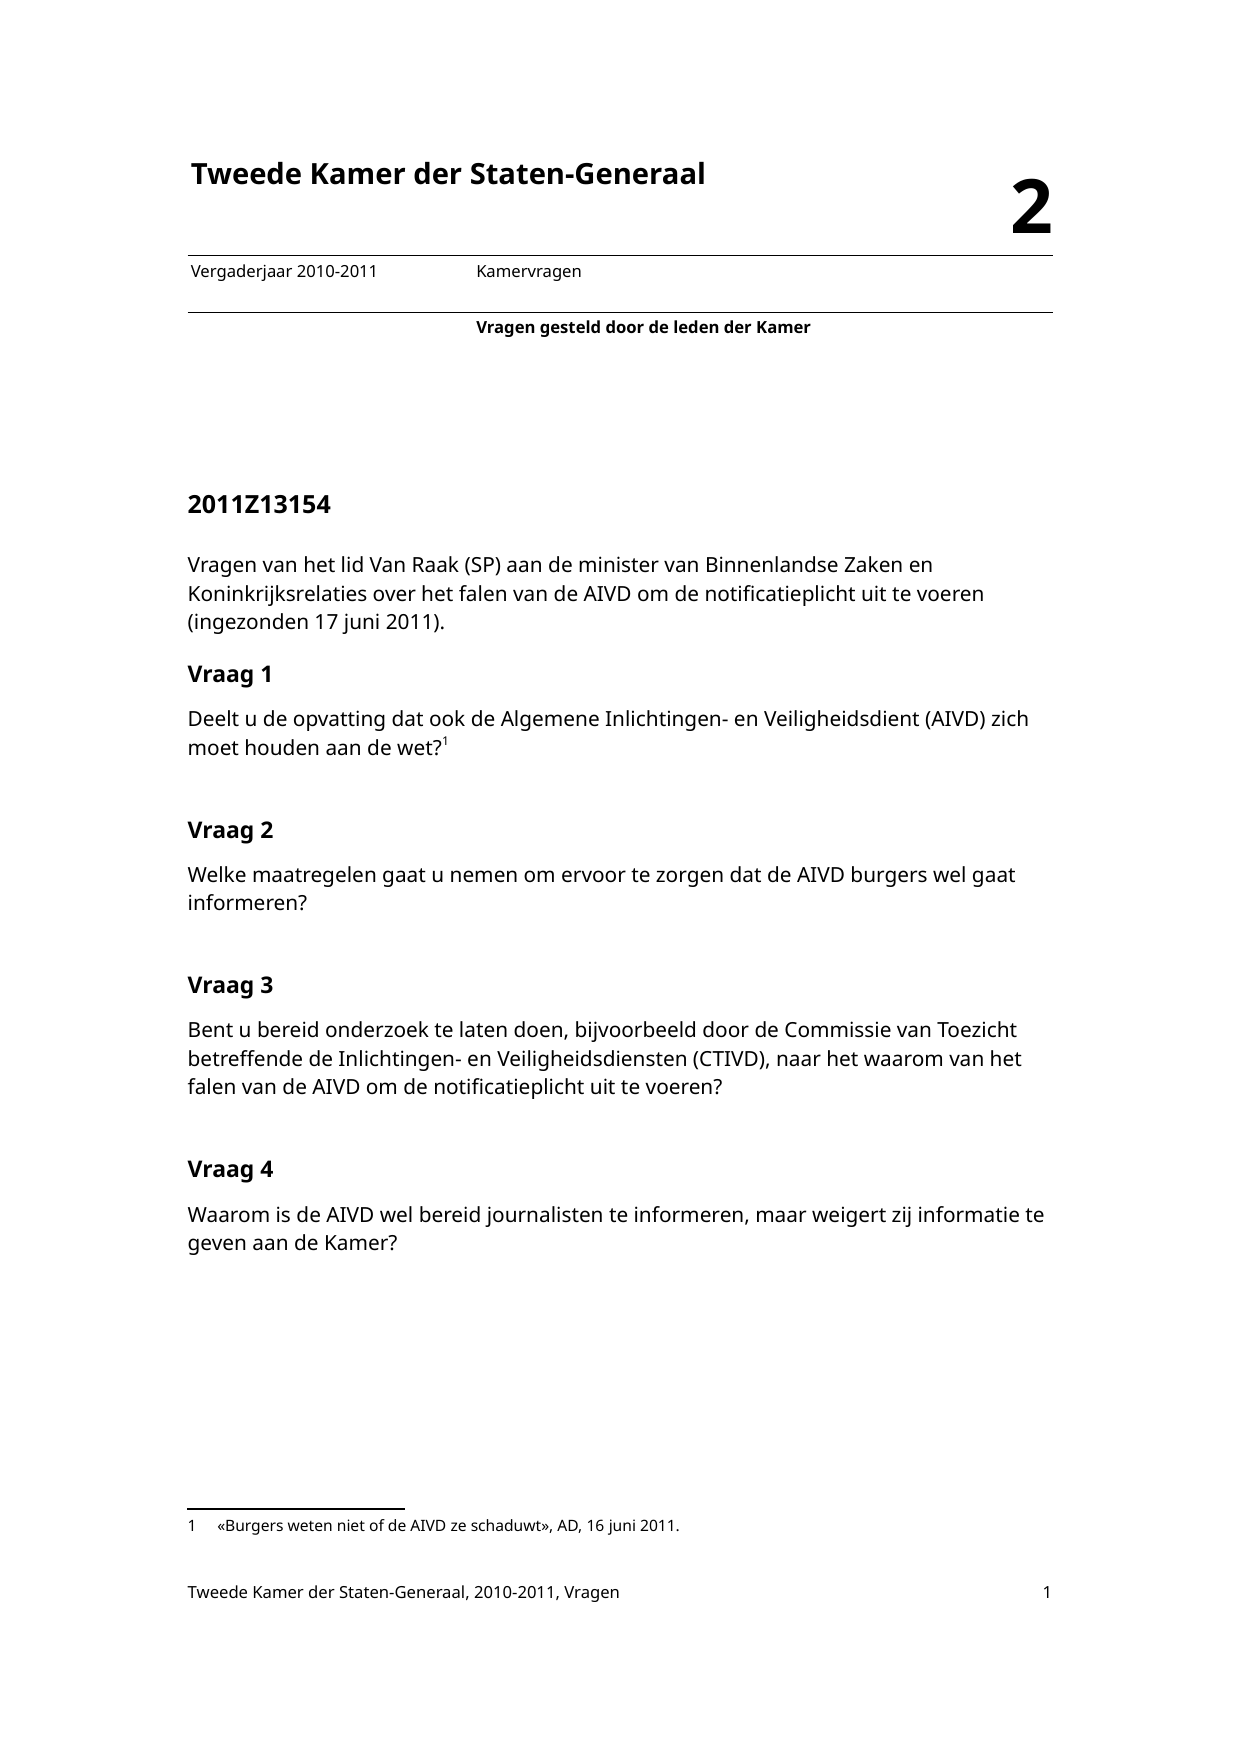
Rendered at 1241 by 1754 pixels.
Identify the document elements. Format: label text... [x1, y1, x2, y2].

table_header Tweede Kamer der Staten-Generaal [188, 150, 879, 255]
text Welke maatregelen gaat u nemen om ervoor te zorgen dat de AIVD burgers wel gaat informeren? [187, 860, 1053, 917]
table_cell Vergaderjaar 2010-2011 [188, 256, 473, 312]
text «Burgers weten niet of de AIVD ze schaduwt», AD, 16 juni 2011. [187, 1508, 1053, 1536]
subtitle Vraag 3 [187, 969, 1053, 1001]
subtitle Vraag 4 [187, 1153, 1053, 1185]
table_cell [188, 313, 473, 339]
text Bent u bereid onderzoek te laten doen, bijvoorbeeld door de Commissie van Toezicht betreffende de Inlichtingen- en Veiligheidsdiensten (CTIVD), naar het waarom van het falen van de AIVD om de notificatieplicht uit te voeren? [187, 1016, 1053, 1101]
subtitle Vraag 2 [187, 814, 1053, 845]
text Deelt u de opvatting dat ook de Algemene Inlichtingen- en Veiligheidsdient (AIVD) zich moet houden aan de wet? [187, 704, 1053, 761]
table_header 2 [880, 150, 1053, 255]
subtitle Vraag 1 [187, 658, 1053, 689]
text Waarom is de AIVD wel bereid journalisten te informeren, maar weigert zij informatie te geven aan de Kamer? [187, 1200, 1053, 1257]
text Vragen van het lid Van Raak (SP) aan de minister van Binnenlandse Zaken en Koninkrijksrelaties over het falen van de AIVD om de notificatieplicht uit te voeren (ingezonden 17 juni 2011). [187, 550, 1053, 636]
table_cell Kamervragen [473, 256, 1053, 312]
text 2011Z13154 [187, 487, 1053, 521]
table_cell Vragen gesteld door de leden der Kamer [473, 313, 1053, 339]
